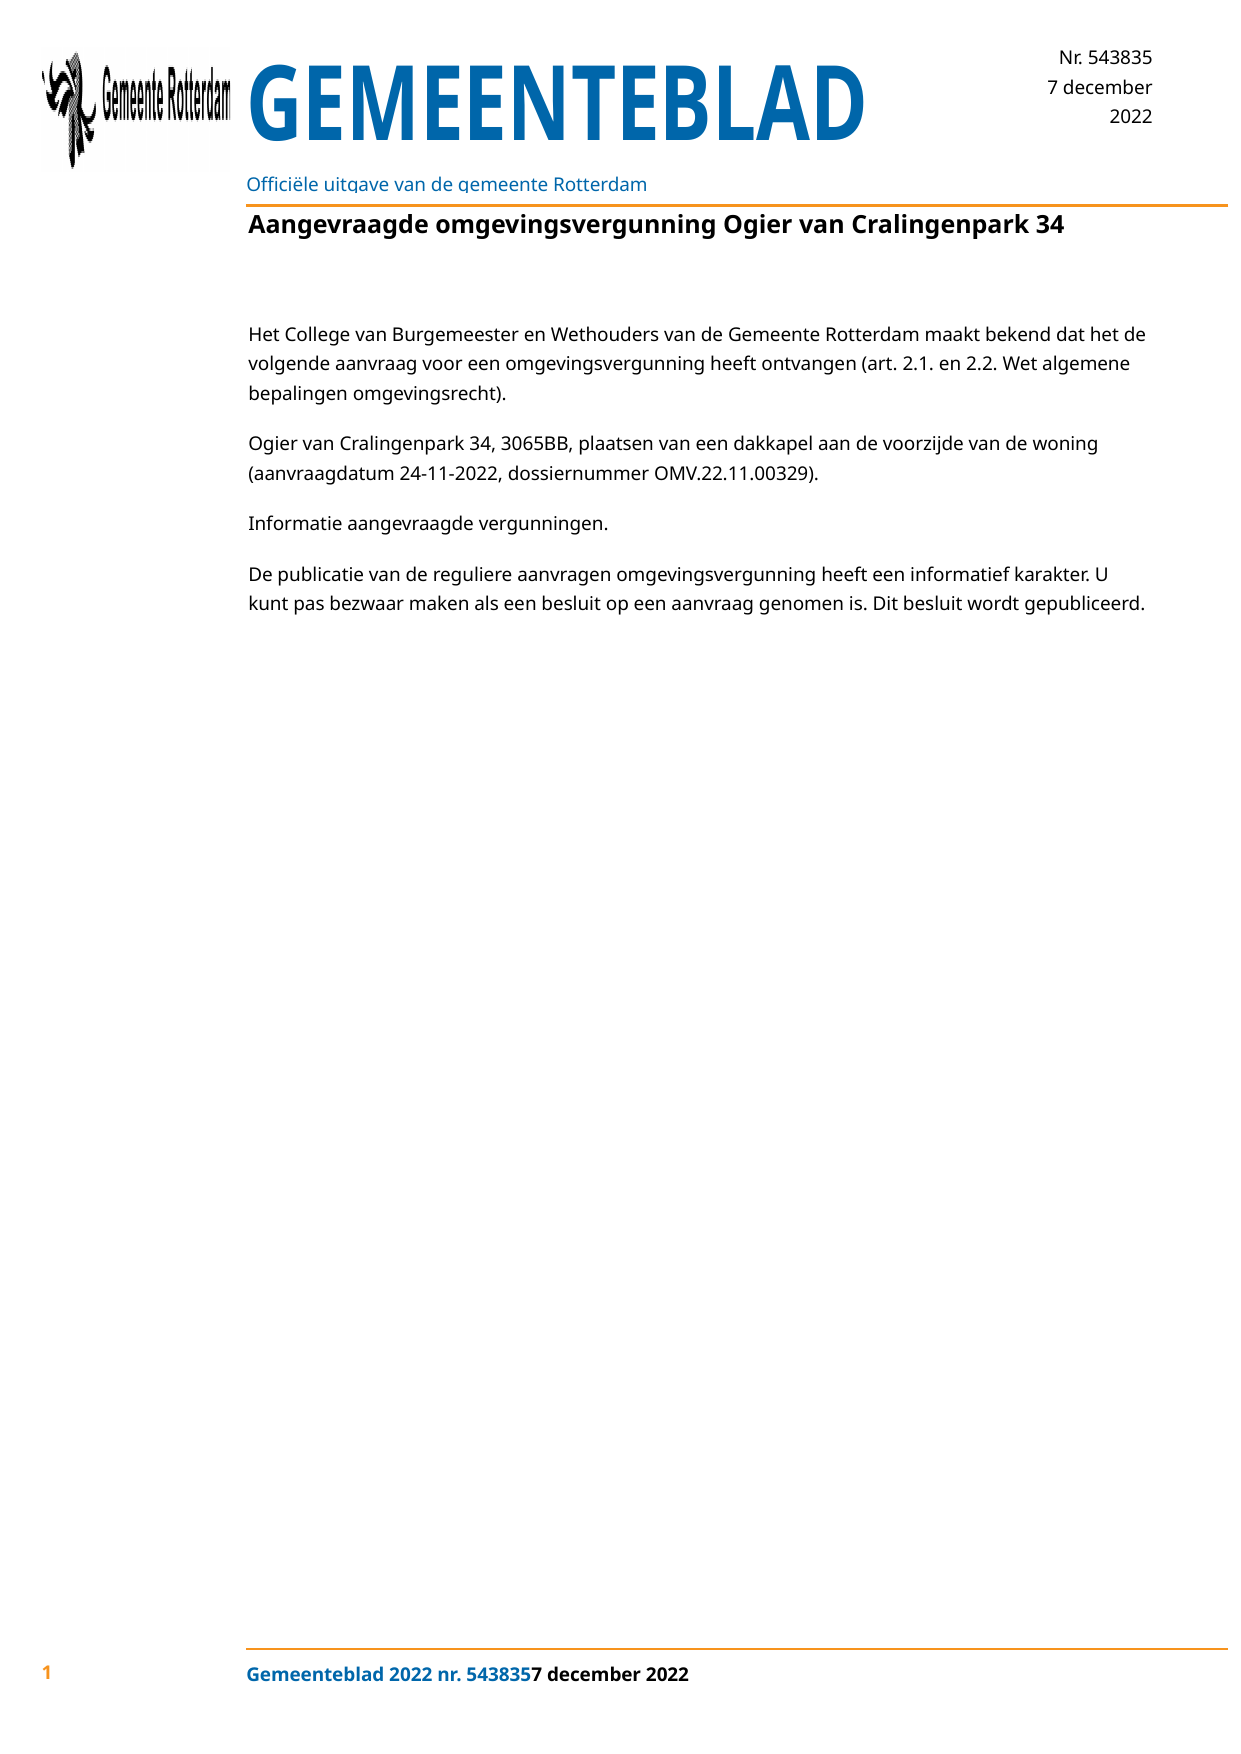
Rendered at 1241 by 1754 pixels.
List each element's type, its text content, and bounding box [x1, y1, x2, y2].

text Informatie aangevraagde vergunningen. [248, 510, 1152, 536]
text Ogier van Cralingenpark 34, 3065BB, plaatsen van een dakkapel aan de voorzijde van de woning (aanvraagdatum 24-11-2022, dossiernummer OMV.22.11.00329). [248, 430, 1152, 486]
text De publicatie van de reguliere aanvragen omgevingsvergunning heeft een informatief karakter. U kunt pas bezwaar maken als een besluit op een aanvraag genomen is. Dit besluit wordt gepubliceerd. [248, 561, 1152, 616]
text Het College van Burgemeester en Wethouders van de Gemeente Rotterdam maakt bekend dat het de volgende aanvraag voor een omgevingsvergunning heeft ontvangen (art. 2.1. en 2.2. Wet algemene bepalingen omgevingsrecht). [248, 321, 1152, 406]
picture [41, 47, 231, 172]
text Aangevraagde omgevingsvergunning Ogier van Cralingenpark 34 [248, 207, 1152, 241]
